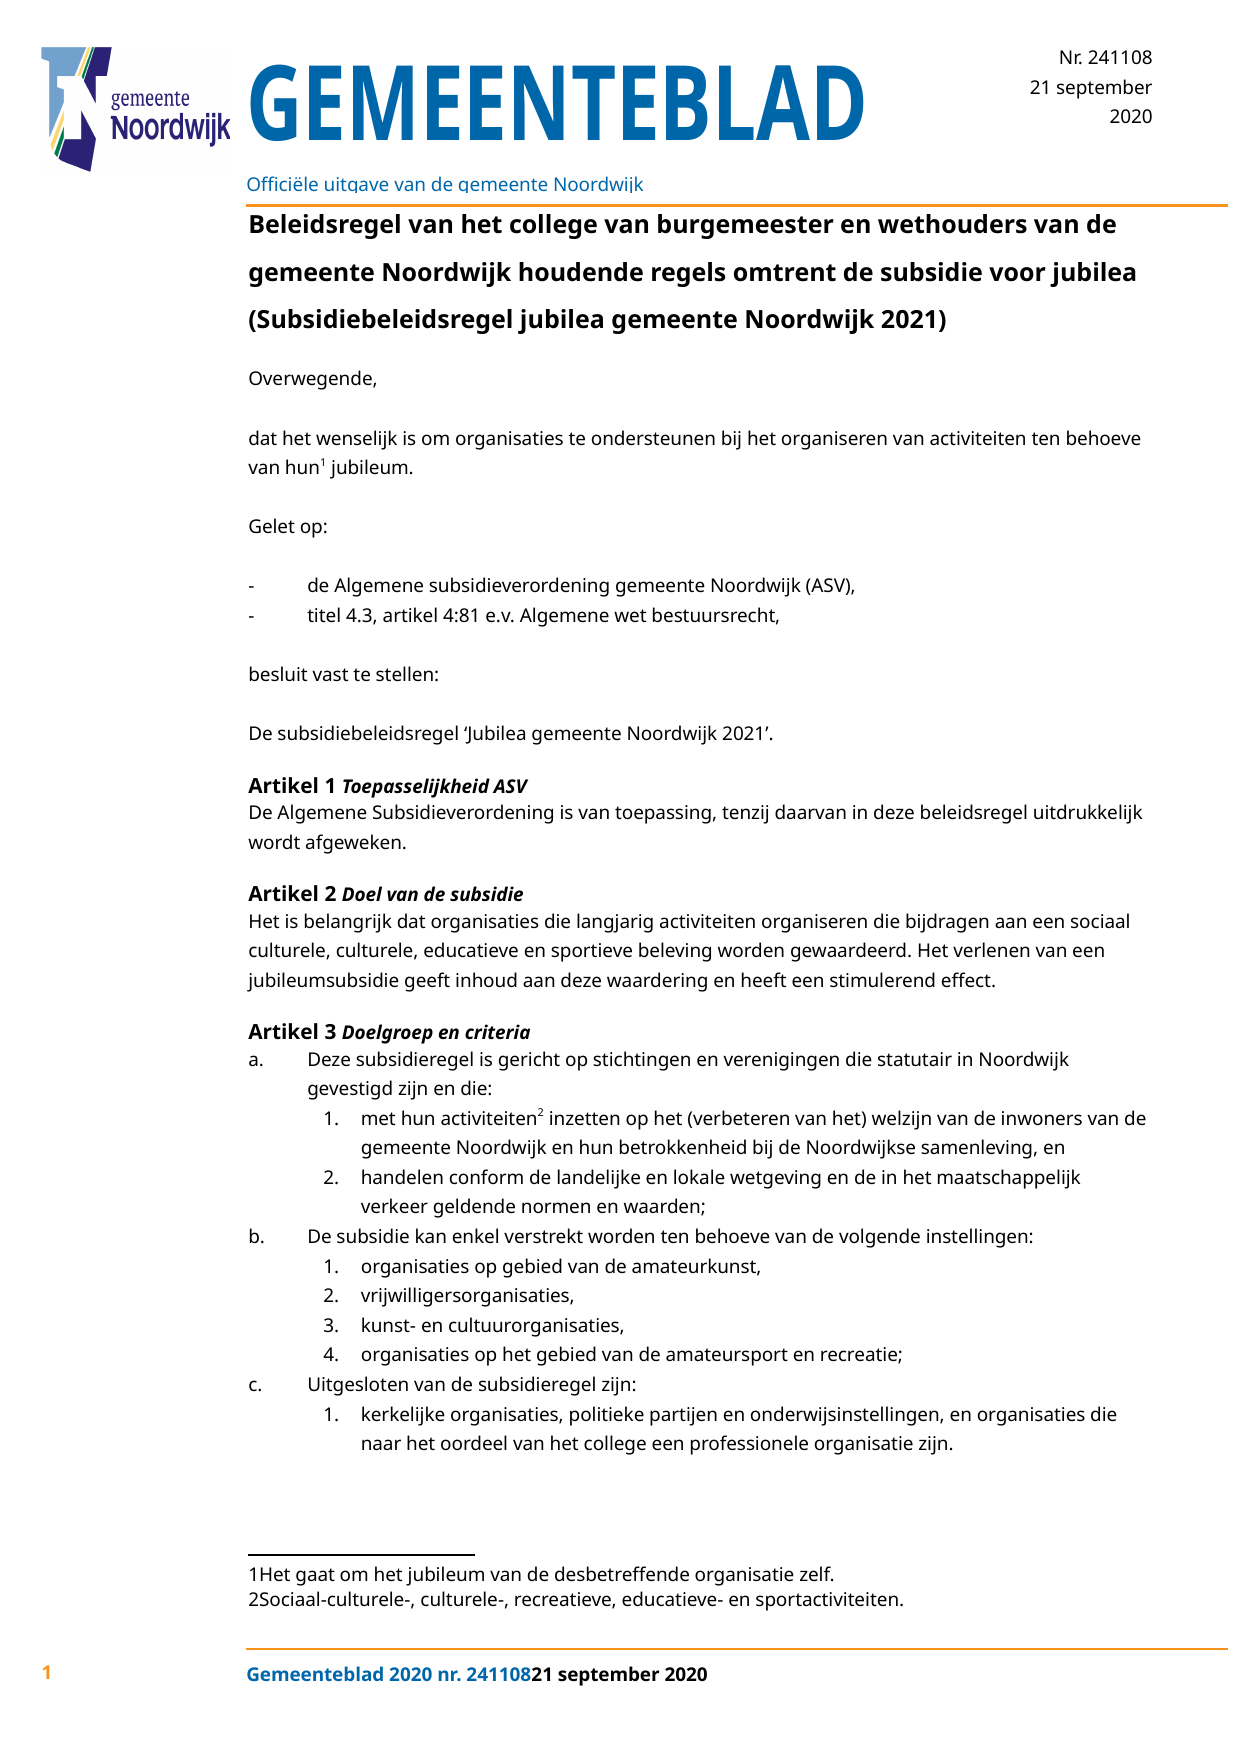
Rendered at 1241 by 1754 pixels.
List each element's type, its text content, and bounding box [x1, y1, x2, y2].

picture [41, 47, 231, 172]
text Het is belangrijk dat organisaties die langjarig activiteiten organiseren die bijdragen aan een sociaal culturele, culturele, educatieve en sportieve beleving worden gewaardeerd. Het verlenen van een jubileumsubsidie geeft inhoud aan deze waardering en heeft een stimulerend effect. [248, 908, 1152, 993]
list titel 4.3, artikel 4:81 e.v. Algemene wet bestuursrecht, [248, 602, 1152, 628]
text dat het wenselijk is om organisaties te ondersteunen bij het organiseren van activiteiten ten behoeve van hun jubileum. [248, 425, 1152, 480]
text De Algemene Subsidieverordening is van toepassing, tenzij daarvan in deze beleidsregel uitdrukkelijk wordt afgeweken. [248, 799, 1152, 855]
list De subsidie kan enkel verstrekt worden ten behoeve van de volgende instellingen: [248, 1223, 1152, 1249]
list de Algemene subsidieverordening gemeente Noordwijk (ASV), [248, 573, 1152, 598]
list Deze subsidieregel is gericht op stichtingen en verenigingen die statutair in Noordwijk gevestigd zijn en die: [248, 1046, 1152, 1101]
text Artikel 2 Doel van de subsidie [248, 879, 1152, 908]
text Artikel 3 Doelgroep en criteria [248, 1017, 1152, 1046]
list vrijwilligersorganisaties, [323, 1282, 1152, 1308]
list kunst- en cultuurorganisaties, [323, 1312, 1152, 1338]
list Sociaal-culturele-, culturele-, recreatieve, educatieve- en sportactiviteiten. [248, 1586, 1152, 1612]
text Beleidsregel van het college van burgemeester en wethouders van de gemeente Noordwijk houdende regels omtrent de subsidie voor jubilea (Subsidiebeleidsregel jubilea gemeente Noordwijk 2021) [248, 207, 1152, 336]
list Uitgesloten van de subsidieregel zijn: [248, 1371, 1152, 1397]
list kerkelijke organisaties, politieke partijen en onderwijsinstellingen, en organisaties die naar het oordeel van het college een professionele organisatie zijn. [323, 1401, 1152, 1456]
text besluit vast te stellen: [248, 661, 1152, 687]
text De subsidiebeleidsregel ‘Jubilea gemeente Noordwijk 2021’. [248, 721, 1152, 746]
list organisaties op gebied van de amateurkunst, [323, 1253, 1152, 1279]
text Het gaat om het jubileum van de desbetreffende organisatie zelf. [248, 1561, 1152, 1586]
text Gelet op: [248, 513, 1152, 539]
list organisaties op het gebied van de amateursport en recreatie; [323, 1342, 1152, 1367]
text Artikel 1 Toepasselijkheid ASV [248, 771, 1152, 799]
list met hun activiteiten inzetten op het (verbeteren van het) welzijn van de inwoners van de gemeente Noordwijk en hun betrokkenheid bij de Noordwijkse samenleving, en [323, 1105, 1152, 1160]
text Overwegende, [248, 366, 1152, 391]
list handelen conform de landelijke en lokale wetgeving en de in het maatschappelijk verkeer geldende normen en waarden; [323, 1164, 1152, 1219]
